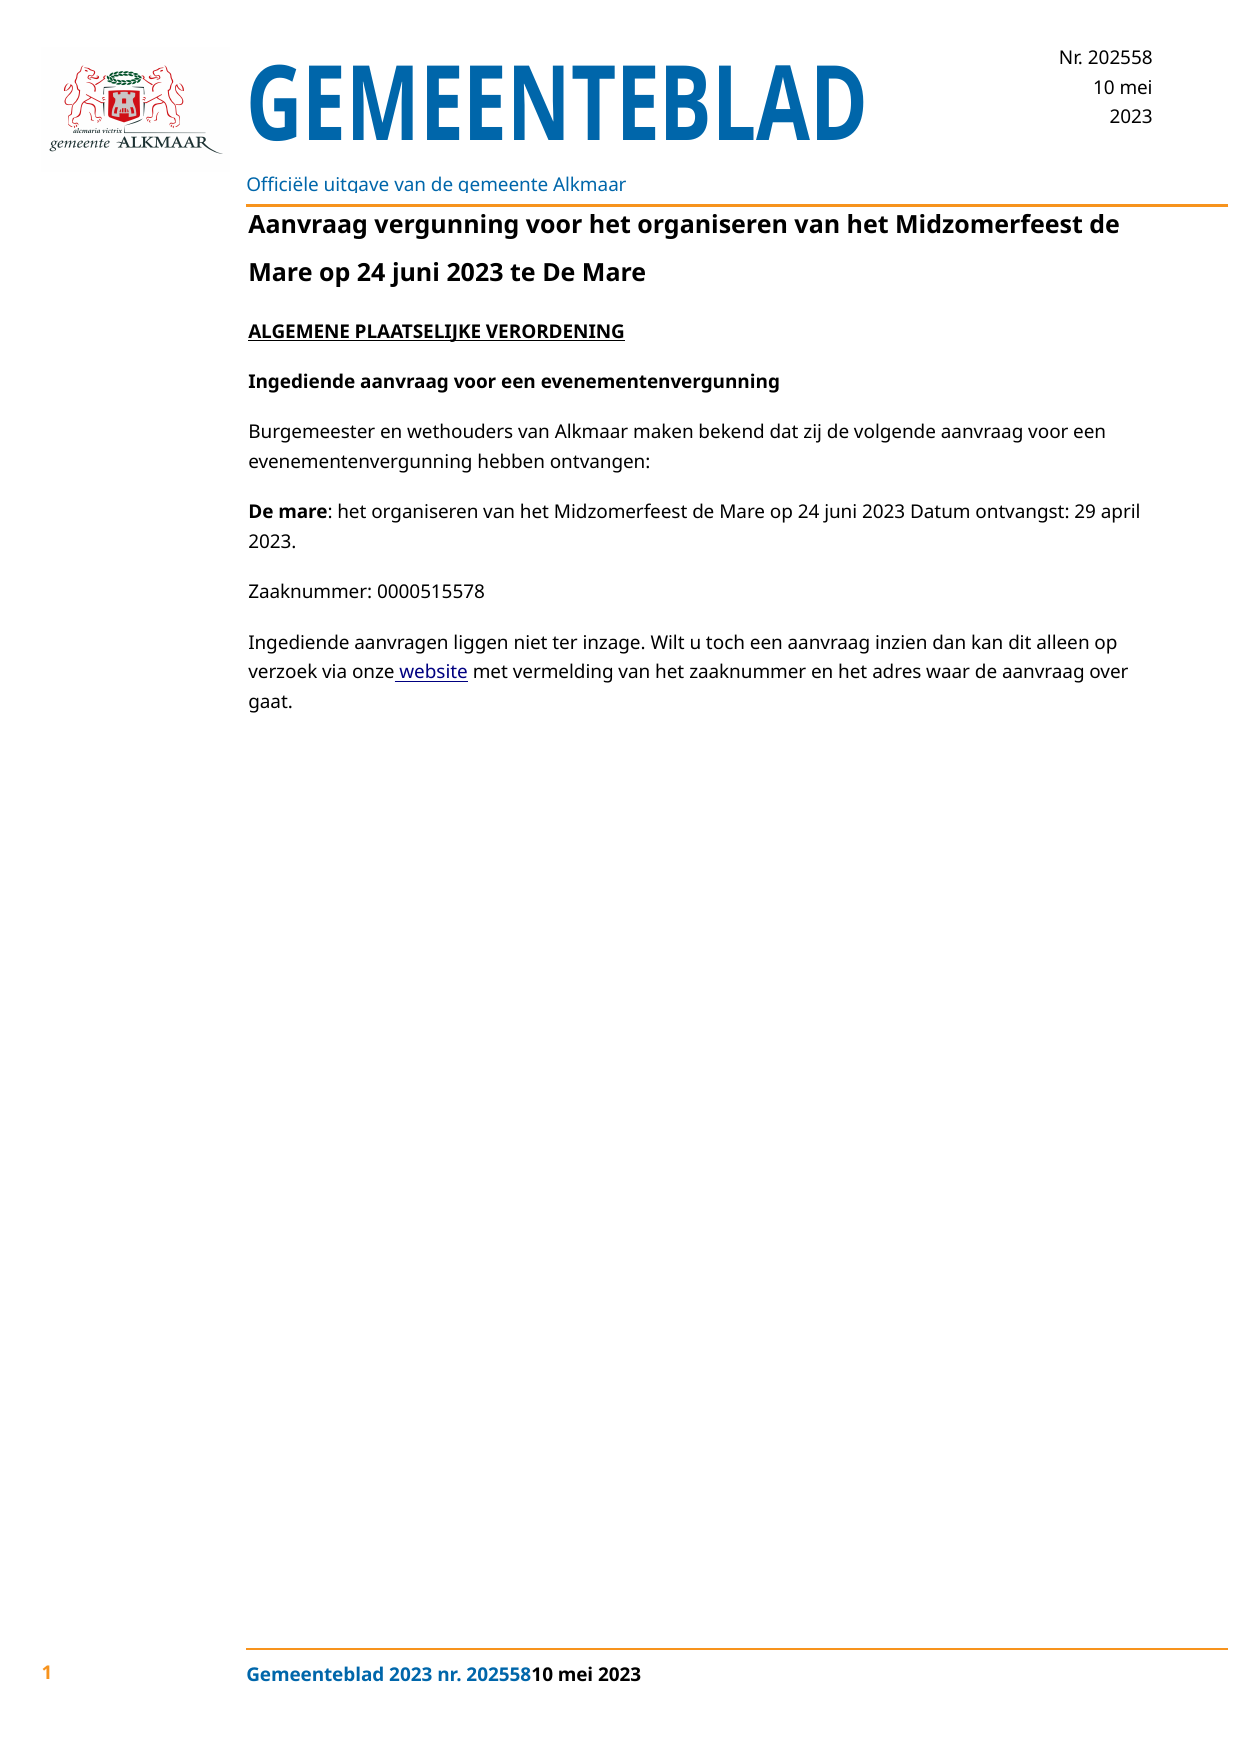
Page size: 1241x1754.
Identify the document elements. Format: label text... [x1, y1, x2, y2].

text Ingediende aanvragen liggen niet ter inzage. Wilt u toch een aanvraag inzien dan kan dit alleen op verzoek via onze website met vermelding van het zaaknummer en het adres waar de aanvraag over gaat. [248, 629, 1152, 714]
text Zaaknummer: 0000515578 [248, 579, 1152, 604]
picture [41, 47, 231, 172]
text Burgemeester en wethouders van Alkmaar maken bekend dat zij de volgende aanvraag voor een evenementenvergunning hebben ontvangen: [248, 419, 1152, 474]
text De mare: het organiseren van het Midzomerfeest de Mare op 24 juni 2023 Datum ontvangst: 29 april 2023. [248, 499, 1152, 554]
text Aanvraag vergunning voor het organiseren van het Midzomerfeest de Mare op 24 juni 2023 te De Mare [248, 207, 1152, 288]
text Ingediende aanvraag voor een evenementenvergunning [248, 368, 1152, 394]
text ALGEMENE PLAATSELIJKE VERORDENING [248, 318, 1152, 344]
